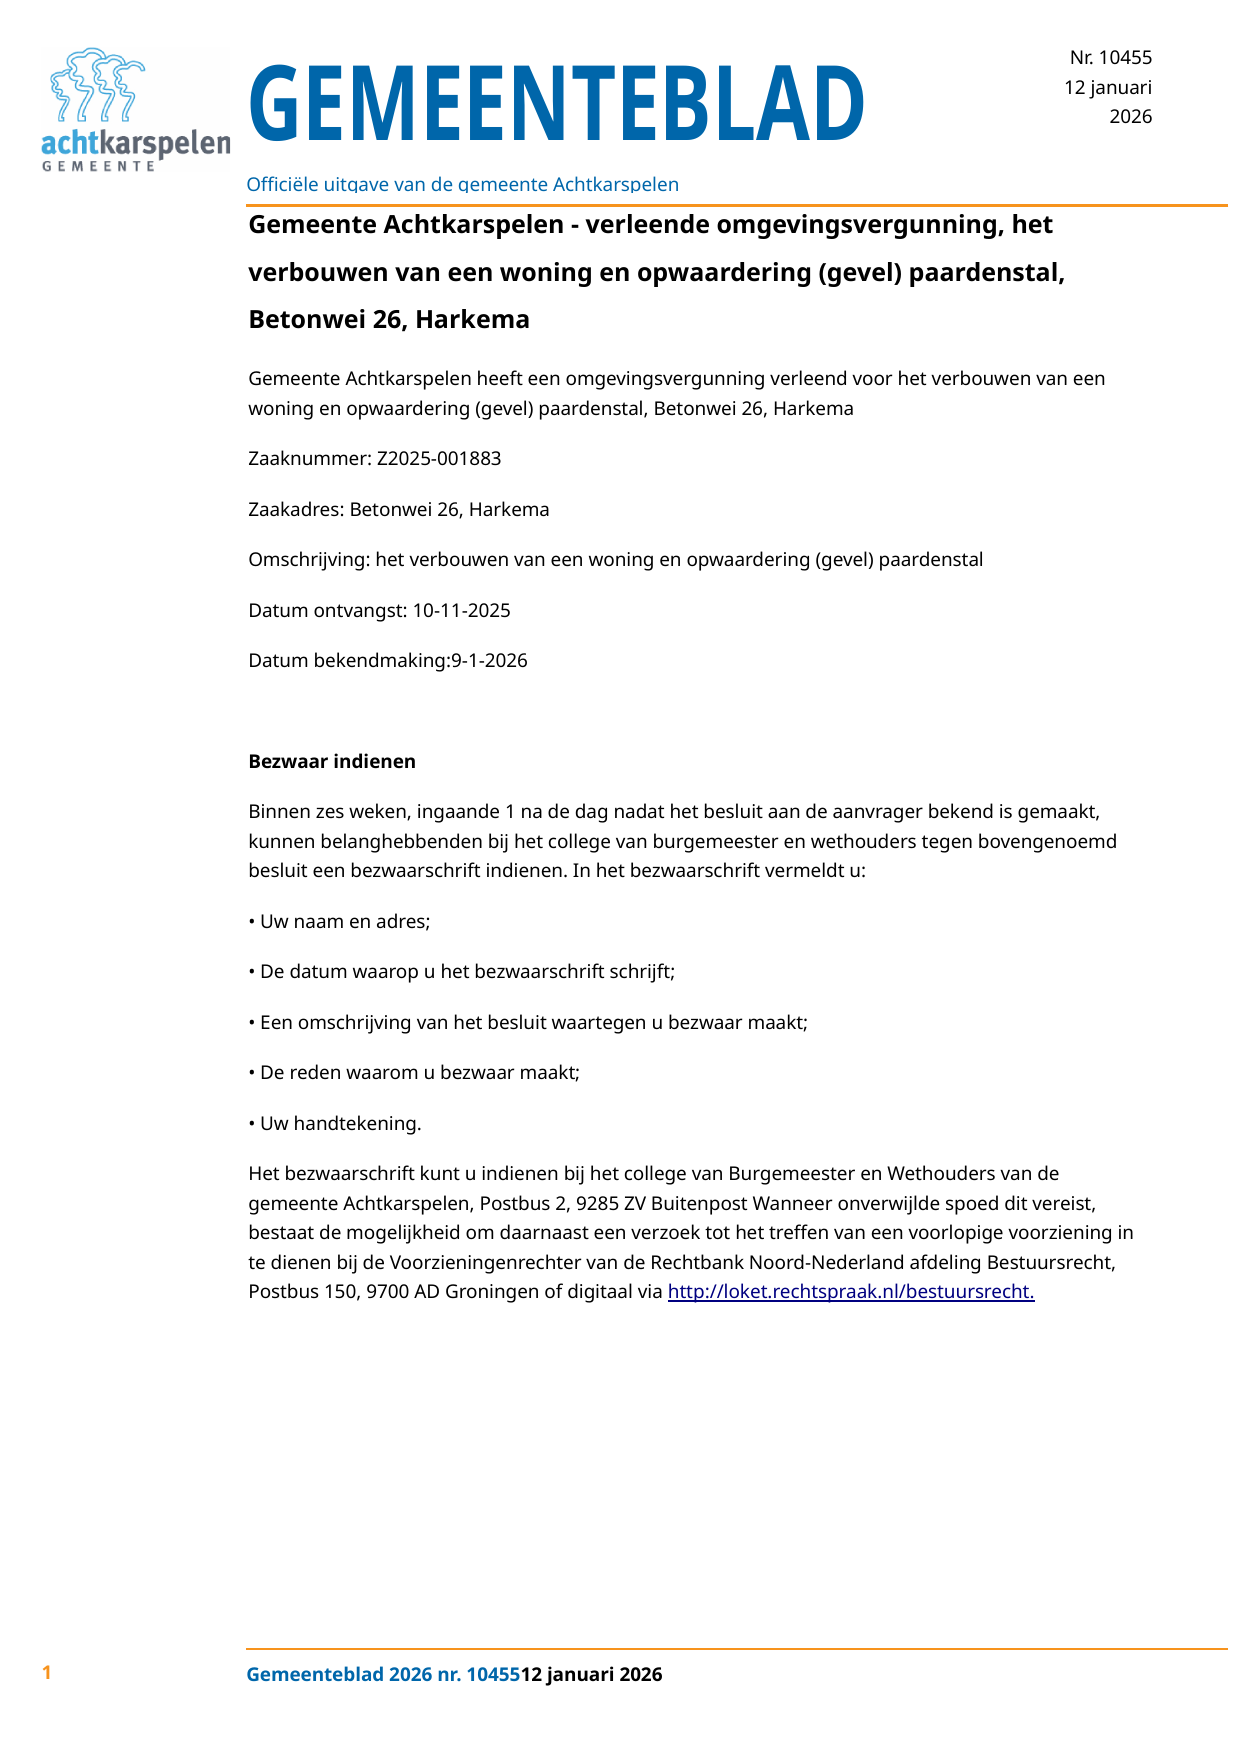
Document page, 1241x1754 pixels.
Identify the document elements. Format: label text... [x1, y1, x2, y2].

text Datum bekendmaking:9-1-2026 [248, 647, 1152, 673]
text Het bezwaarschrift kunt u indienen bij het college van Burgemeester en Wethouders van de gemeente Achtkarspelen, Postbus 2, 9285 ZV Buitenpost Wanneer onverwijlde spoed dit vereist, bestaat de mogelijkheid om daarnaast een verzoek tot het treffen van een voorlopige voorziening in te dienen bij de Voorzieningenrechter van de Rechtbank Noord-Nederland afdeling Bestuursrecht, Postbus 150, 9700 AD Groningen of digitaal via http://loket.rechtspraak.nl/bestuursrecht. [248, 1160, 1152, 1304]
picture [41, 47, 231, 172]
text Binnen zes weken, ingaande 1 na de dag nadat het besluit aan de aanvrager bekend is gemaakt, kunnen belanghebbenden bij het college van burgemeester en wethouders tegen bovengenoemd besluit een bezwaarschrift indienen. In het bezwaarschrift vermeldt u: [248, 798, 1152, 883]
text • De reden waarom u bezwaar maakt; [248, 1059, 1152, 1085]
text Zaakadres: Betonwei 26, Harkema [248, 496, 1152, 522]
text Bezwaar indienen [248, 748, 1152, 774]
text • Uw naam en adres; [248, 908, 1152, 934]
text Zaaknummer: Z2025-001883 [248, 446, 1152, 471]
text • Uw handtekening. [248, 1110, 1152, 1135]
text Gemeente Achtkarspelen - verleende omgevingsvergunning, het verbouwen van een woning en opwaardering (gevel) paardenstal, Betonwei 26, Harkema [248, 207, 1152, 336]
text Gemeente Achtkarspelen heeft een omgevingsvergunning verleend voor het verbouwen van een woning en opwaardering (gevel) paardenstal, Betonwei 26, Harkema [248, 366, 1152, 421]
text Omschrijving: het verbouwen van een woning en opwaardering (gevel) paardenstal [248, 546, 1152, 572]
text • De datum waarop u het bezwaarschrift schrijft; [248, 958, 1152, 984]
text Datum ontvangst: 10-11-2025 [248, 597, 1152, 622]
text • Een omschrijving van het besluit waartegen u bezwaar maakt; [248, 1009, 1152, 1034]
